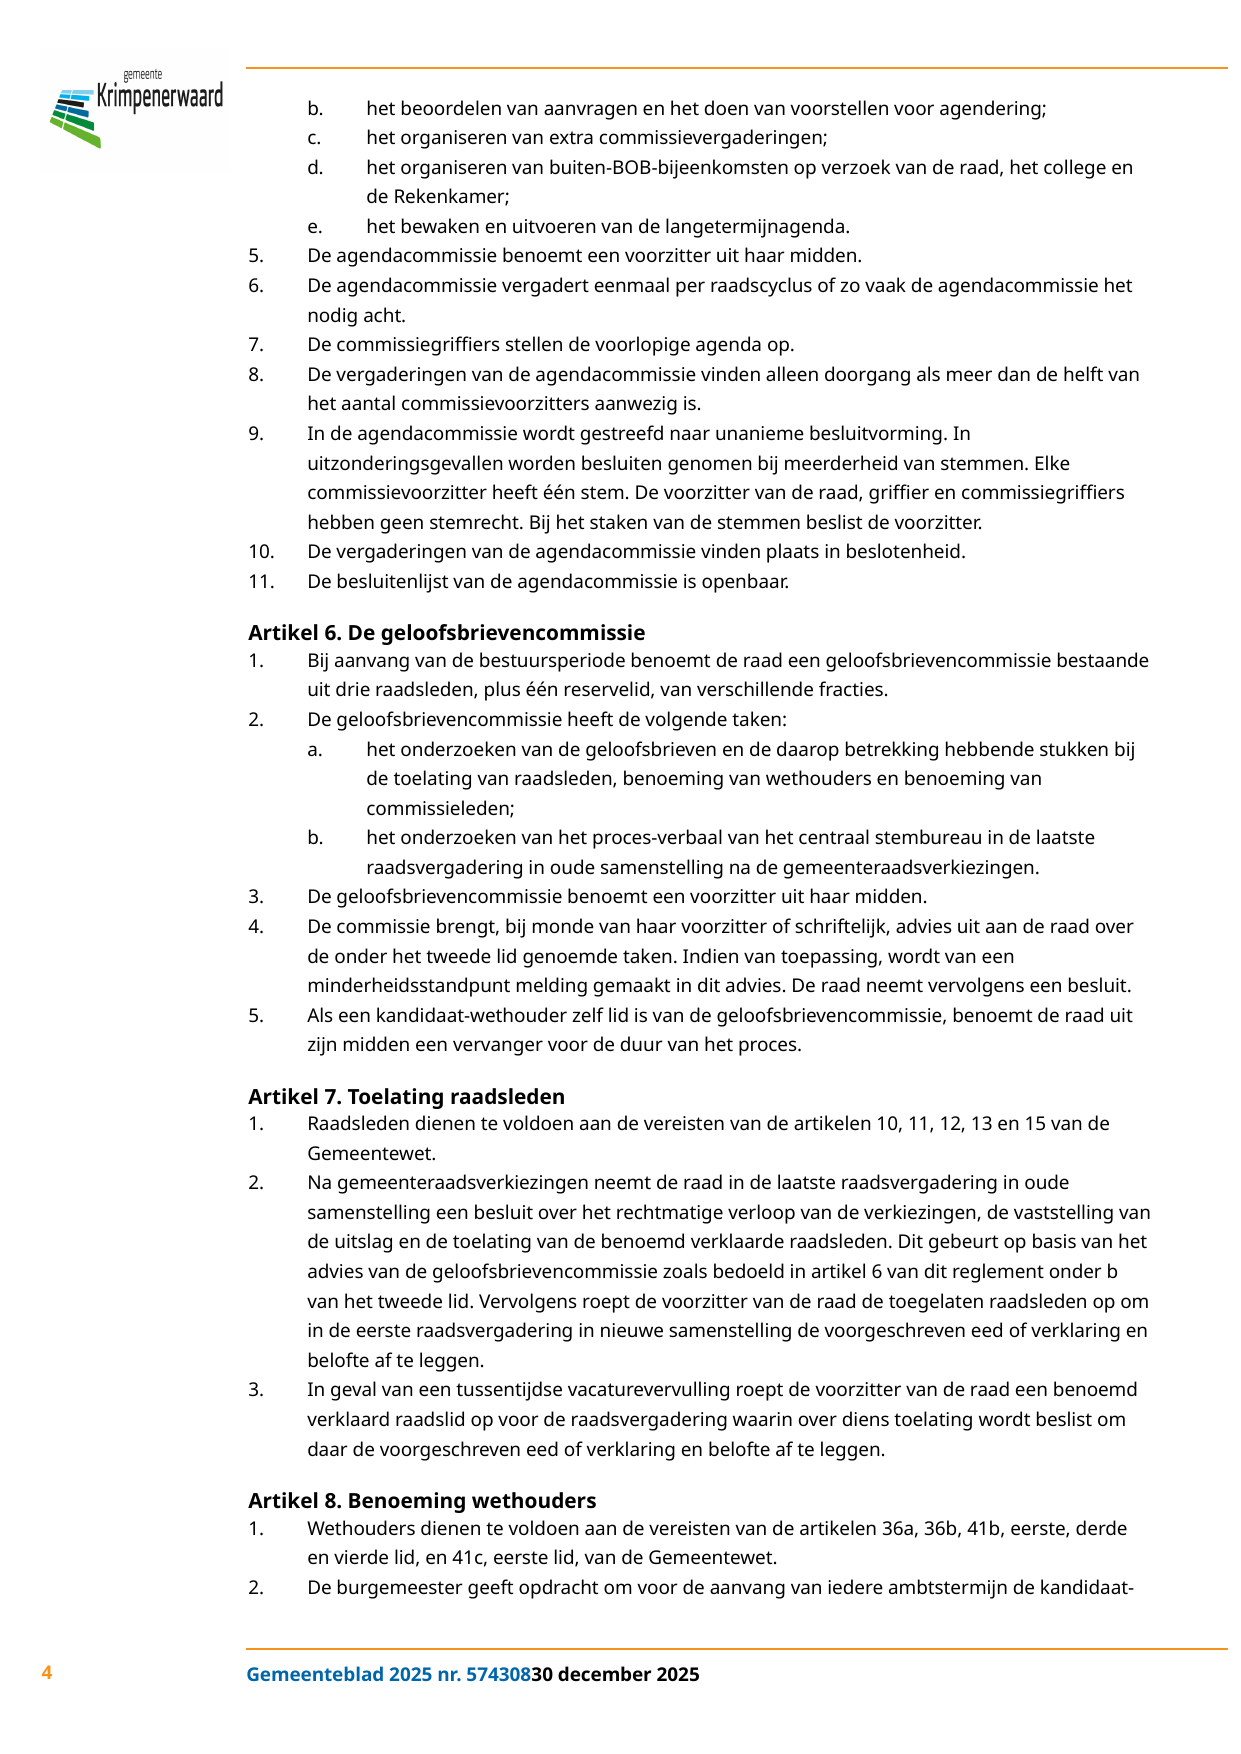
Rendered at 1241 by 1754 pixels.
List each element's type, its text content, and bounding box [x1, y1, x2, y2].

list De commissie brengt, bij monde van haar voorzitter of schriftelijk, advies uit aan de raad over de onder het tweede lid genoemde taken. Indien van toepassing, wordt van een minderheidsstandpunt melding gemaakt in dit advies. De raad neemt vervolgens een besluit. [248, 913, 1152, 998]
text Artikel 8. Benoeming wethouders [248, 1486, 1152, 1515]
list het onderzoeken van de geloofsbrieven en de daarop betrekking hebbende stukken bij de toelating van raadsleden, benoeming van wethouders en benoeming van commissieleden; [307, 736, 1152, 821]
list De besluitenlijst van de agendacommissie is openbaar. [248, 568, 1152, 594]
list De vergaderingen van de agendacommissie vinden plaats in beslotenheid. [248, 538, 1152, 564]
list De commissiegriffiers stellen de voorlopige agenda op. [248, 331, 1152, 357]
list De geloofsbrievencommissie heeft de volgende taken: [248, 706, 1152, 732]
list Raadsleden dienen te voldoen aan de vereisten van de artikelen 10, 11, 12, 13 en 15 van de Gemeentewet. [248, 1110, 1152, 1166]
list De geloofsbrievencommissie benoemt een voorzitter uit haar midden. [248, 884, 1152, 909]
text Artikel 7. Toelating raadsleden [248, 1082, 1152, 1110]
list De agendacommissie benoemt een voorzitter uit haar midden. [248, 243, 1152, 268]
list Als een kandidaat-wethouder zelf lid is van de geloofsbrievencommissie, benoemt de raad uit zijn midden een vervanger voor de duur van het proces. [248, 1002, 1152, 1057]
list het organiseren van buiten-BOB-bijeenkomsten op verzoek van de raad, het college en de Rekenkamer; [307, 154, 1152, 209]
list het bewaken en uitvoeren van de langetermijnagenda. [307, 213, 1152, 239]
list Wethouders dienen te voldoen aan de vereisten van de artikelen 36a, 36b, 41b, eerste, derde en vierde lid, en 41c, eerste lid, van de Gemeentewet. [248, 1515, 1152, 1570]
list De burgemeester geeft opdracht om voor de aanvang van iedere ambtstermijn de kandidaat- [248, 1574, 1152, 1599]
list De vergaderingen van de agendacommissie vinden alleen doorgang als meer dan de helft van het aantal commissievoorzitters aanwezig is. [248, 361, 1152, 416]
text Artikel 6. De geloofsbrievencommissie [248, 618, 1152, 647]
list In de agendacommissie wordt gestreefd naar unanieme besluitvorming. In uitzonderingsgevallen worden besluiten genomen bij meerderheid van stemmen. Elke commissievoorzitter heeft één stem. De voorzitter van de raad, griffier en commissiegriffiers hebben geen stemrecht. Bij het staken van de stemmen beslist de voorzitter. [248, 420, 1152, 535]
list In geval van een tussentijdse vacaturevervulling roept de voorzitter van de raad een benoemd verklaard raadslid op voor de raadsvergadering waarin over diens toelating wordt beslist om daar de voorgeschreven eed of verklaring en belofte af te leggen. [248, 1377, 1152, 1462]
picture [41, 47, 231, 172]
list het onderzoeken van het proces-verbaal van het centraal stembureau in de laatste raadsvergadering in oude samenstelling na de gemeenteraadsverkiezingen. [307, 824, 1152, 880]
list De agendacommissie vergadert eenmaal per raadscyclus of zo vaak de agendacommissie het nodig acht. [248, 272, 1152, 328]
list Na gemeenteraadsverkiezingen neemt de raad in de laatste raadsvergadering in oude samenstelling een besluit over het rechtmatige verloop van de verkiezingen, de vaststelling van de uitslag en de toelating van de benoemd verklaarde raadsleden. Dit gebeurt op basis van het advies van de geloofsbrievencommissie zoals bedoeld in artikel 6 van dit reglement onder b van het tweede lid. Vervolgens roept de voorzitter van de raad de toegelaten raadsleden op om in de eerste raadsvergadering in nieuwe samenstelling de voorgeschreven eed of verklaring en belofte af te leggen. [248, 1169, 1152, 1373]
list het organiseren van extra commissievergaderingen; [307, 124, 1152, 150]
list Bij aanvang van de bestuursperiode benoemt de raad een geloofsbrievencommissie bestaande uit drie raadsleden, plus één reservelid, van verschillende fracties. [248, 647, 1152, 702]
list het beoordelen van aanvragen en het doen van voorstellen voor agendering; [307, 95, 1152, 121]
